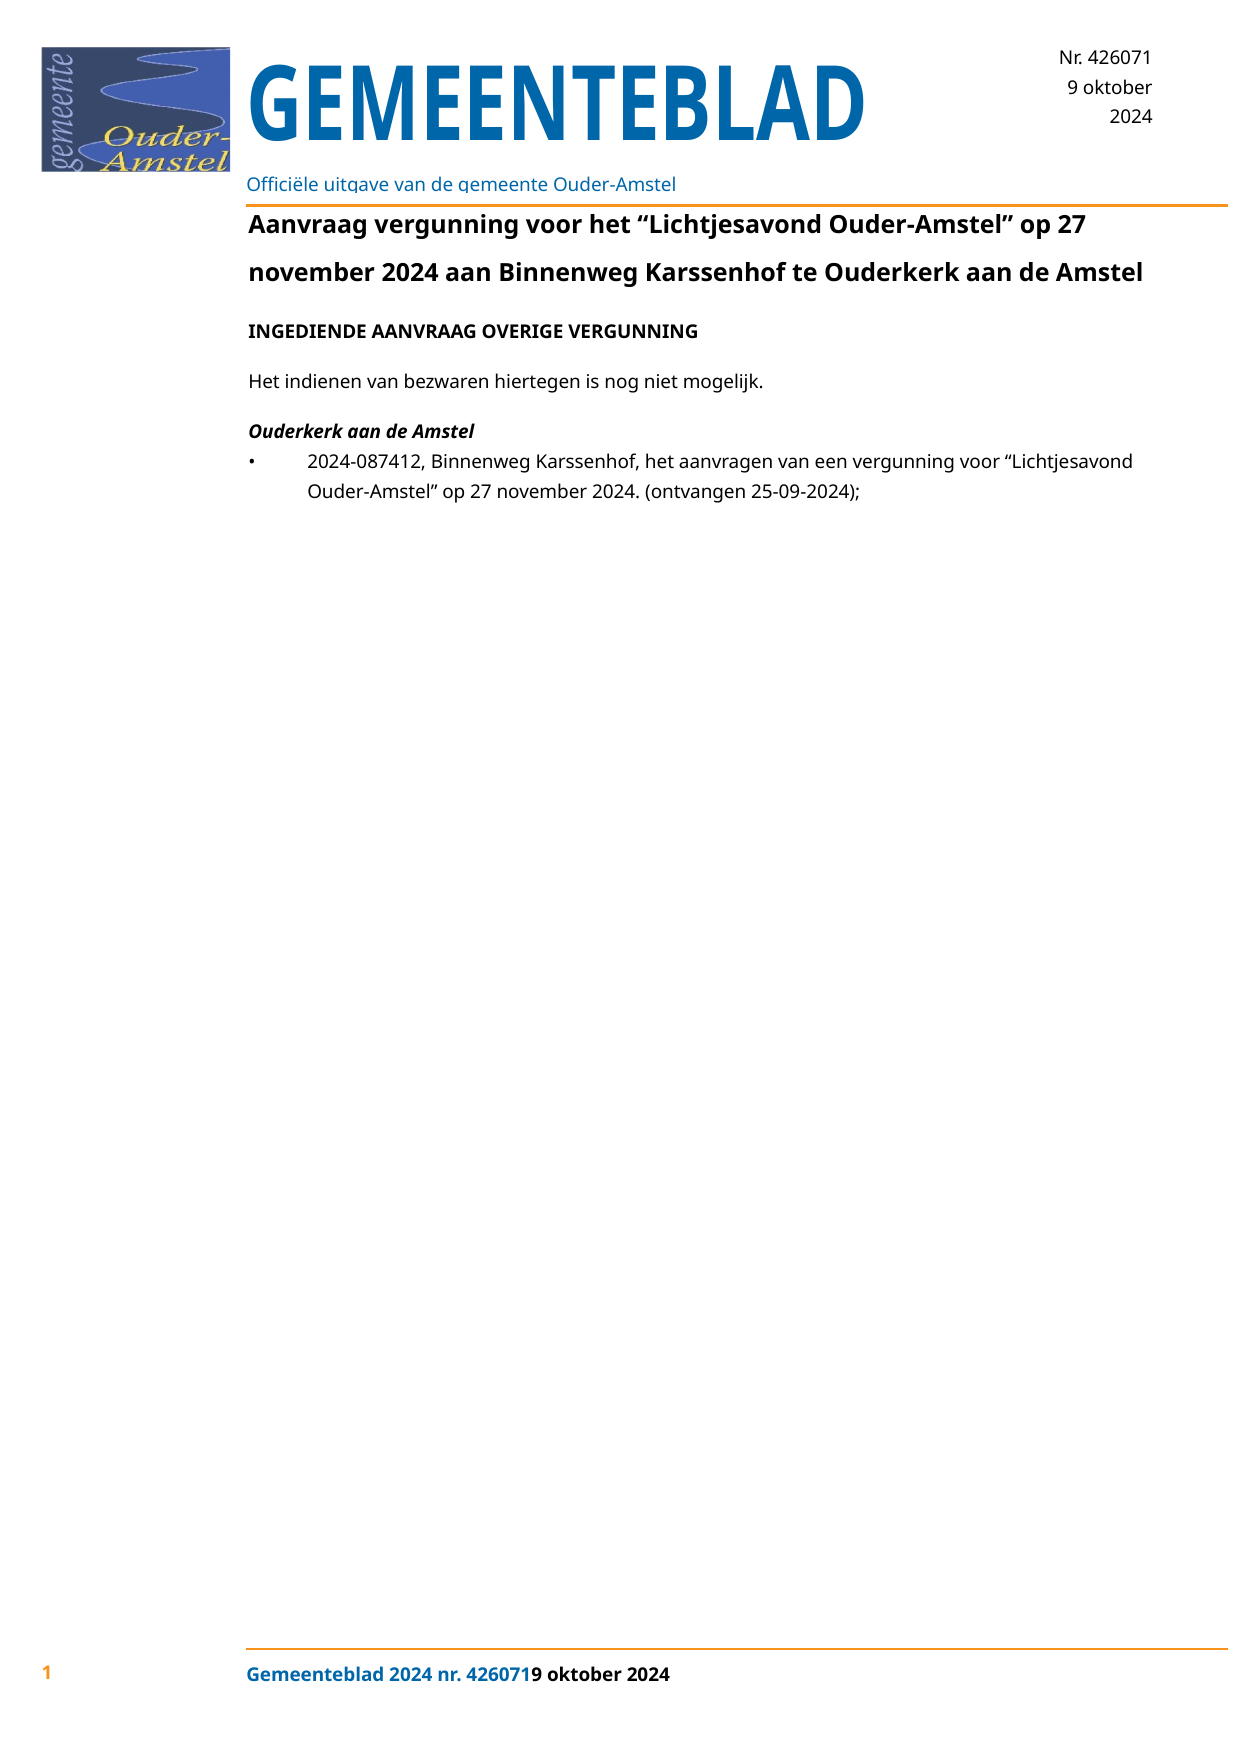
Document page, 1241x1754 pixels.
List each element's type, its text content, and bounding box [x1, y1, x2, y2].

text INGEDIENDE AANVRAAG OVERIGE VERGUNNING [248, 318, 1152, 344]
list 2024-087412, Binnenweg Karssenhof, het aanvragen van een vergunning voor “Lichtjesavond Ouder-Amstel” op 27 november 2024. (ontvangen 25-09-2024); [248, 448, 1152, 504]
text Het indienen van bezwaren hiertegen is nog niet mogelijk. [248, 368, 1152, 394]
picture [41, 47, 231, 172]
text Ouderkerk aan de Amstel [248, 419, 1152, 444]
text Aanvraag vergunning voor het “Lichtjesavond Ouder-Amstel” op 27 november 2024 aan Binnenweg Karssenhof te Ouderkerk aan de Amstel [248, 207, 1152, 288]
